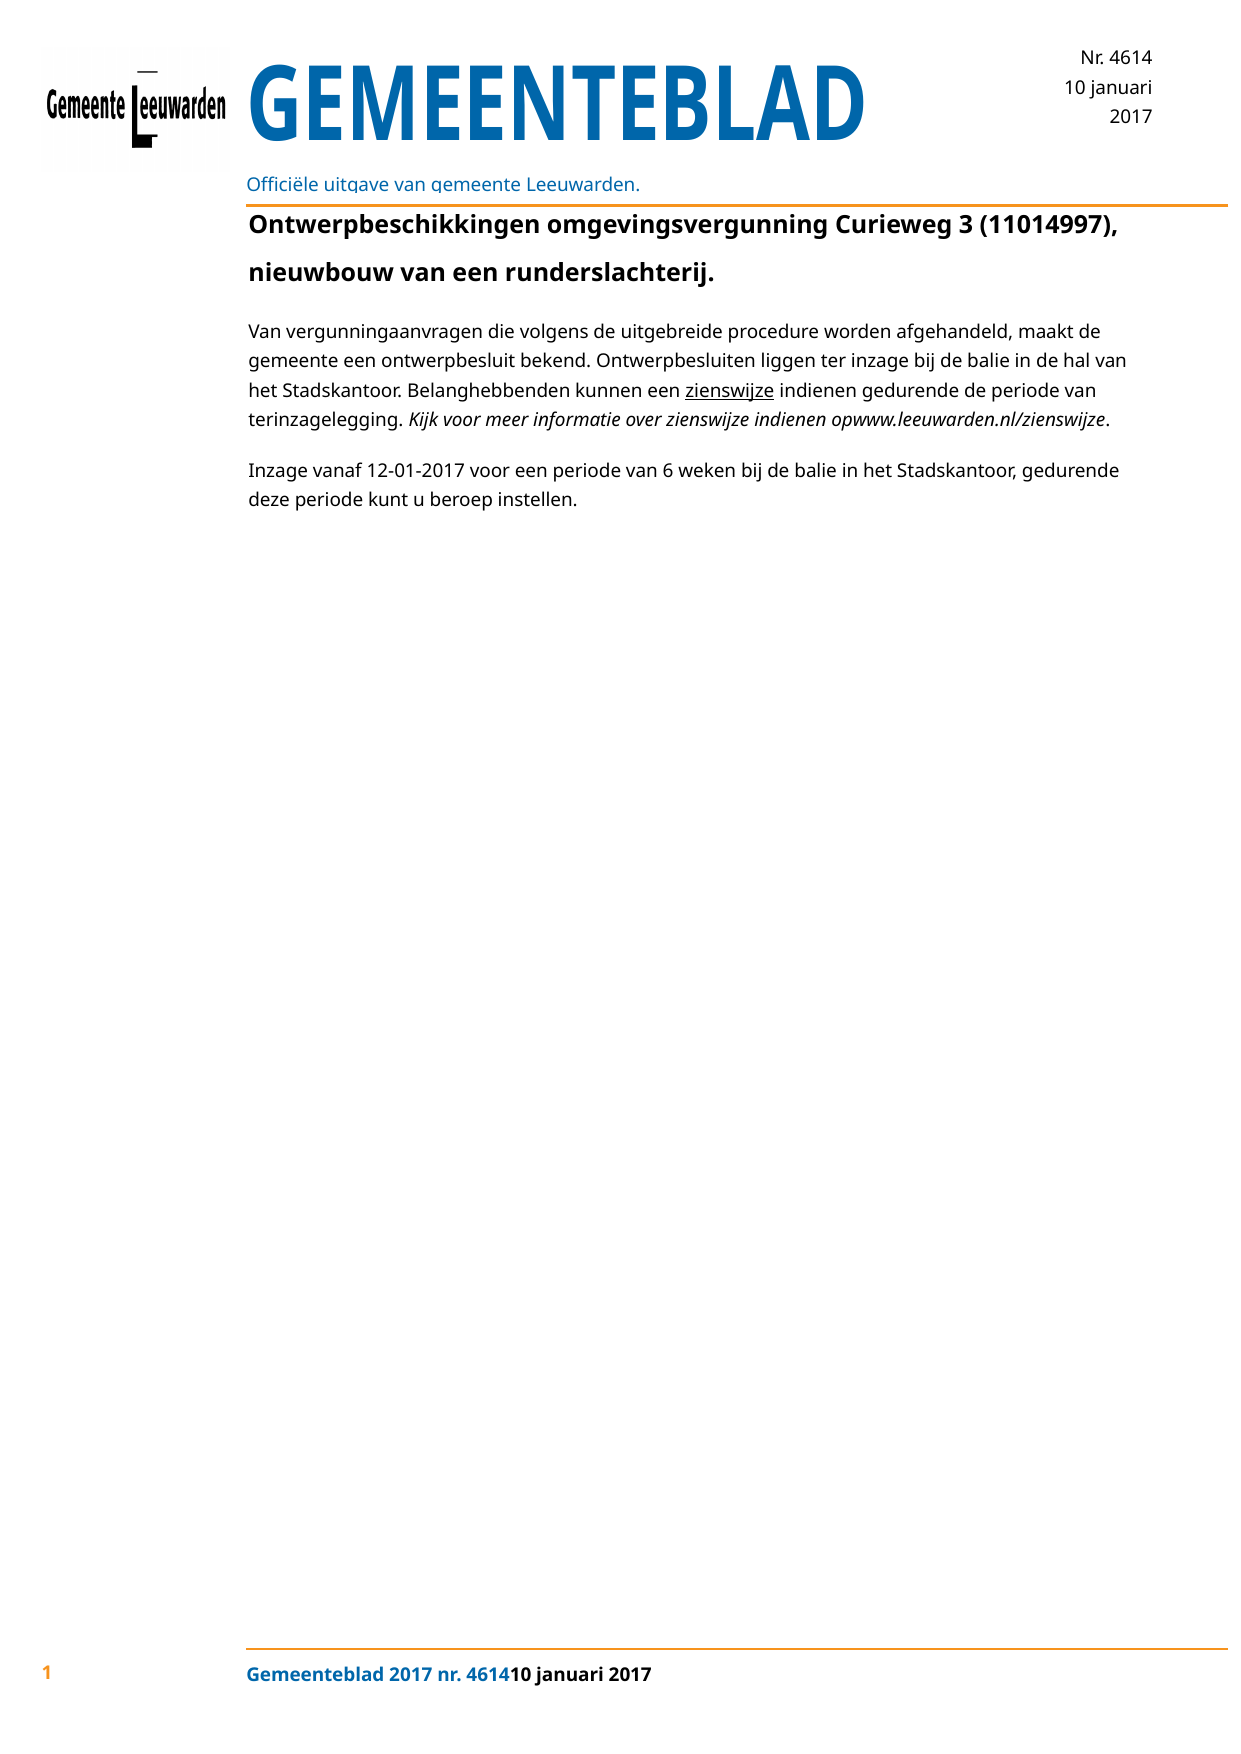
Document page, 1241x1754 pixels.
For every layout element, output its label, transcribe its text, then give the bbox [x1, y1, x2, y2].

picture [41, 47, 231, 172]
text Ontwerpbeschikkingen omgevingsvergunning Curieweg 3 (11014997), nieuwbouw van een runderslachterij. [248, 207, 1152, 288]
text Van vergunningaanvragen die volgens de uitgebreide procedure worden afgehandeld, maakt de gemeente een ontwerpbesluit bekend. Ontwerpbesluiten liggen ter inzage bij de balie in de hal van het Stadskantoor. Belanghebbenden kunnen een zienswijze indienen gedurende de periode van terinzagelegging. Kijk voor meer informatie over zienswijze indienen opwww.leeuwarden.nl/zienswijze. [248, 318, 1152, 432]
text Inzage vanaf 12-01-2017 voor een periode van 6 weken bij de balie in het Stadskantoor, gedurende deze periode kunt u beroep instellen. [248, 457, 1152, 512]
